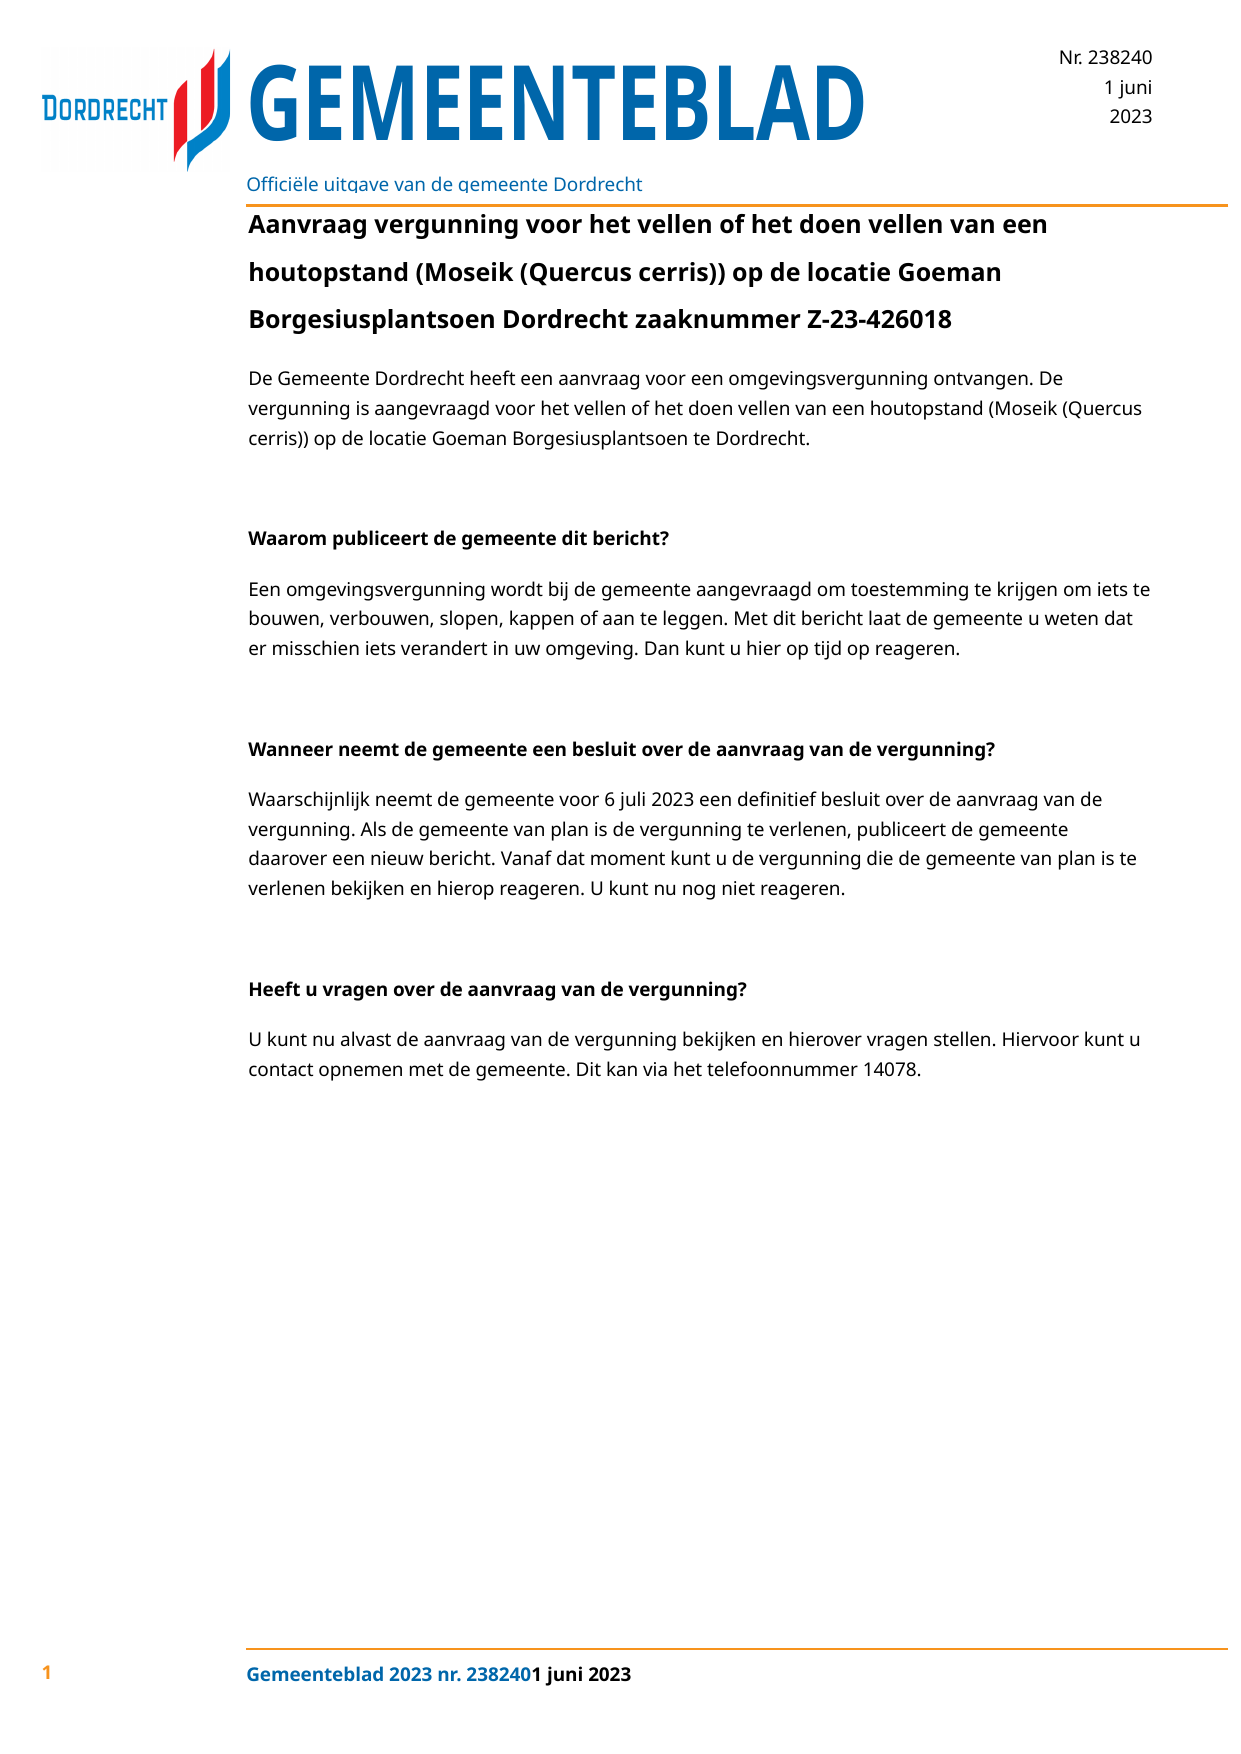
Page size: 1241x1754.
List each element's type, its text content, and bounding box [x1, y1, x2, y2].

text Wanneer neemt de gemeente een besluit over de aanvraag van de vergunning? [248, 736, 1152, 762]
text U kunt nu alvast de aanvraag van de vergunning bekijken en hierover vragen stellen. Hiervoor kunt u contact opnemen met de gemeente. Dit kan via het telefoonnummer 14078. [248, 1026, 1152, 1082]
text Aanvraag vergunning voor het vellen of het doen vellen van een houtopstand (Moseik (Quercus cerris)) op de locatie Goeman Borgesiusplantsoen Dordrecht zaaknummer Z-23-426018 [248, 207, 1152, 336]
text Waarschijnlijk neemt de gemeente voor 6 juli 2023 een definitief besluit over de aanvraag van de vergunning. Als de gemeente van plan is de vergunning te verlenen, publiceert de gemeente daarover een nieuw bericht. Vanaf dat moment kunt u de vergunning die de gemeente van plan is te verlenen bekijken en hierop reageren. U kunt nu nog niet reageren. [248, 786, 1152, 901]
text De Gemeente Dordrecht heeft een aanvraag voor een omgevingsvergunning ontvangen. De vergunning is aangevraagd voor het vellen of het doen vellen van een houtopstand (Moseik (Quercus cerris)) op de locatie Goeman Borgesiusplantsoen te Dordrecht. [248, 366, 1152, 450]
text Een omgevingsvergunning wordt bij de gemeente aangevraagd om toestemming te krijgen om iets te bouwen, verbouwen, slopen, kappen of aan te leggen. Met dit bericht laat de gemeente u weten dat er misschien iets verandert in uw omgeving. Dan kunt u hier op tijd op reageren. [248, 576, 1152, 661]
text Heeft u vragen over de aanvraag van de vergunning? [248, 976, 1152, 1002]
picture [41, 47, 231, 172]
text Waarom publiceert de gemeente dit bericht? [248, 526, 1152, 551]
